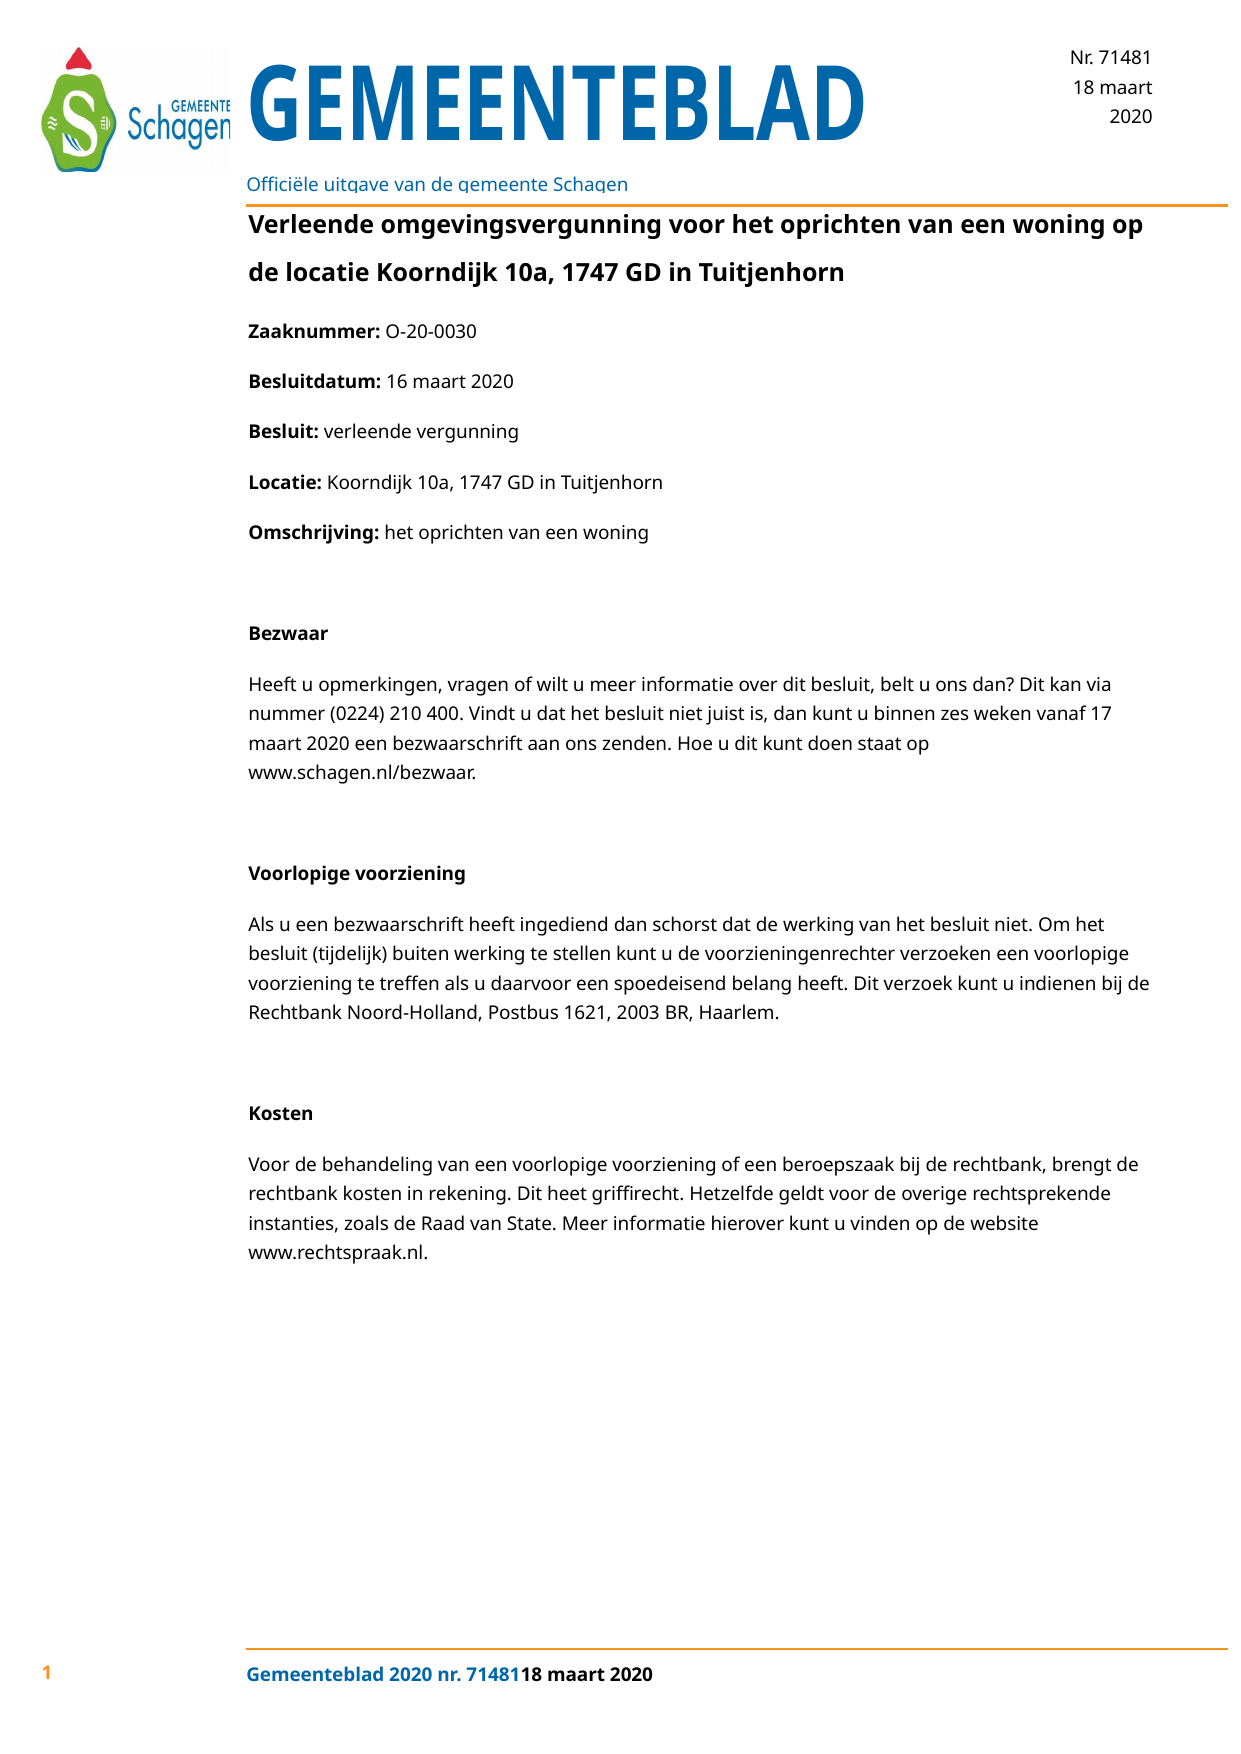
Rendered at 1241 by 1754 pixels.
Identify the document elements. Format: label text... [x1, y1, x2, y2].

text Voor de behandeling van een voorlopige voorziening of een beroepszaak bij de rechtbank, brengt de rechtbank kosten in rekening. Dit heet griffirecht. Hetzelfde geldt voor de overige rechtsprekende instanties, zoals de Raad van State. Meer informatie hierover kunt u vinden op de website www.rechtspraak.nl. [248, 1151, 1152, 1265]
text Voorlopige voorziening [248, 860, 1152, 886]
text Heeft u opmerkingen, vragen of wilt u meer informatie over dit besluit, belt u ons dan? Dit kan via nummer (0224) 210 400. Vindt u dat het besluit niet juist is, dan kunt u binnen zes weken vanaf 17 maart 2020 een bezwaarschrift aan ons zenden. Hoe u dit kunt doen staat op www.schagen.nl/bezwaar. [248, 671, 1152, 785]
text Verleende omgevingsvergunning voor het oprichten van een woning op de locatie Koorndijk 10a, 1747 GD in Tuitjenhorn [248, 207, 1152, 288]
text Als u een bezwaarschrift heeft ingediend dan schorst dat de werking van het besluit niet. Om het besluit (tijdelijk) buiten werking te stellen kunt u de voorzieningenrechter verzoeken een voorlopige voorziening te treffen als u daarvoor een spoedeisend belang heeft. Dit verzoek kunt u indienen bij de Rechtbank Noord-Holland, Postbus 1621, 2003 BR, Haarlem. [248, 911, 1152, 1025]
text Zaaknummer: O-20-0030 [248, 318, 1152, 344]
picture [41, 47, 231, 172]
text Kosten [248, 1100, 1152, 1126]
text Bezwaar [248, 620, 1152, 646]
text Besluit: verleende vergunning [248, 419, 1152, 444]
text Besluitdatum: 16 maart 2020 [248, 368, 1152, 394]
text Omschrijving: het oprichten van een woning [248, 519, 1152, 545]
text Locatie: Koorndijk 10a, 1747 GD in Tuitjenhorn [248, 469, 1152, 495]
